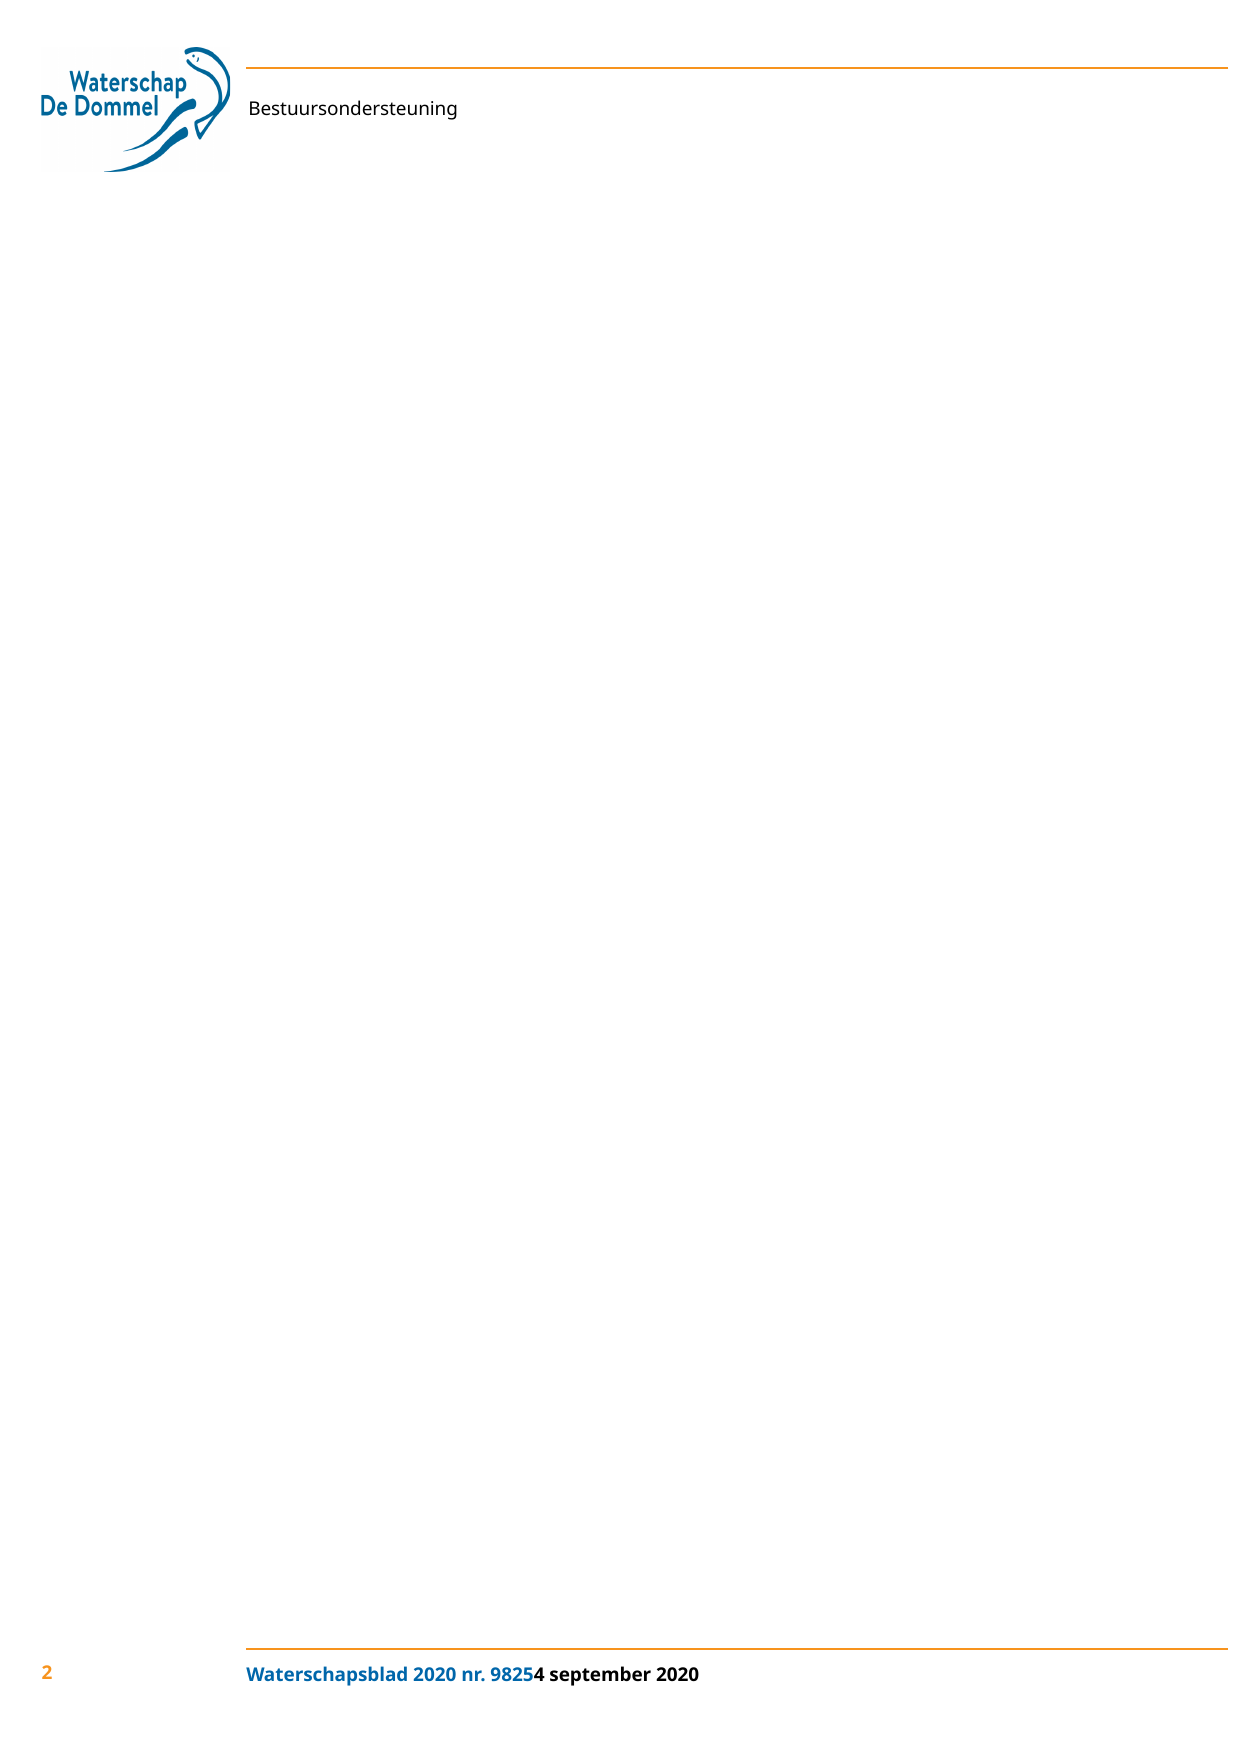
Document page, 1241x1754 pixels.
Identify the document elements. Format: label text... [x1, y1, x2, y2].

picture [45, 99, 51, 111]
picture [204, 47, 231, 76]
picture [198, 118, 210, 131]
picture [41, 47, 231, 172]
text Bestuursondersteuning [248, 95, 1152, 121]
